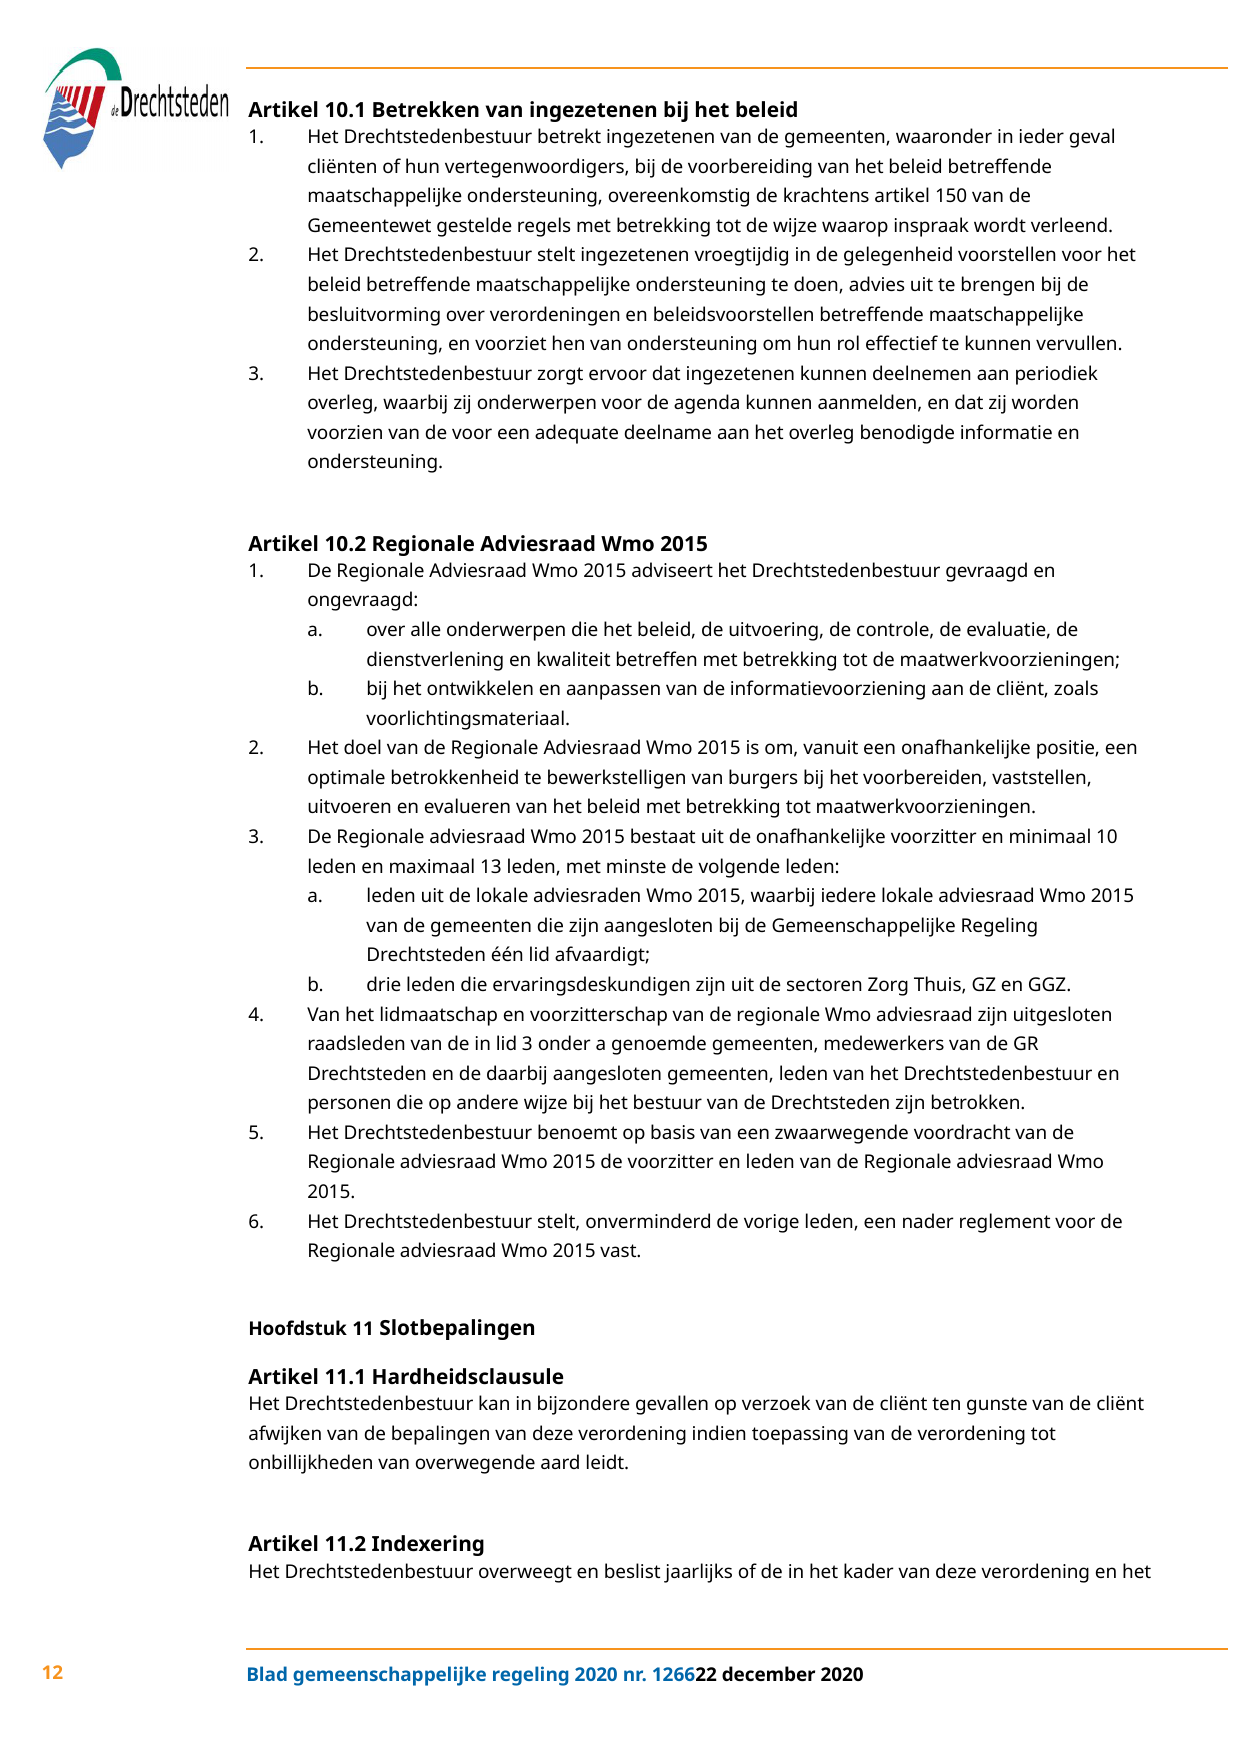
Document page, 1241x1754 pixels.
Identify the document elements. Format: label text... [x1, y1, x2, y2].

text Artikel 11.1 Hardheidsclausule [248, 1362, 1152, 1390]
picture [41, 47, 231, 172]
list leden uit de lokale adviesraden Wmo 2015, waarbij iedere lokale adviesraad Wmo 2015 van de gemeenten die zijn aangesloten bij de Gemeenschappelijke Regeling Drechtsteden één lid afvaardigt; [307, 882, 1152, 967]
text Artikel 10.2 Regionale Adviesraad Wmo 2015 [248, 529, 1152, 557]
list De Regionale Adviesraad Wmo 2015 adviseert het Drechtstedenbestuur gevraagd en ongevraagd: [248, 557, 1152, 612]
list bij het ontwikkelen en aanpassen van de informatievoorziening aan de cliënt, zoals voorlichtingsmateriaal. [307, 675, 1152, 731]
list Het Drechtstedenbestuur stelt, onverminderd de vorige leden, een nader reglement voor de Regionale adviesraad Wmo 2015 vast. [248, 1208, 1152, 1263]
list Het doel van de Regionale Adviesraad Wmo 2015 is om, vanuit een onafhankelijke positie, een optimale betrokkenheid te bewerkstelligen van burgers bij het voorbereiden, vaststellen, uitvoeren en evalueren van het beleid met betrekking tot maatwerkvoorzieningen. [248, 734, 1152, 819]
text Het Drechtstedenbestuur kan in bijzondere gevallen op verzoek van de cliënt ten gunste van de cliënt afwijken van de bepalingen van deze verordening indien toepassing van de verordening tot onbillijkheden van overwegende aard leidt. [248, 1390, 1152, 1475]
list Het Drechtstedenbestuur betrekt ingezetenen van de gemeenten, waaronder in ieder geval cliënten of hun vertegenwoordigers, bij de voorbereiding van het beleid betreffende maatschappelijke ondersteuning, overeenkomstig de krachtens artikel 150 van de Gemeentewet gestelde regels met betrekking tot de wijze waarop inspraak wordt verleend. [248, 123, 1152, 238]
text Artikel 10.1 Betrekken van ingezetenen bij het beleid [248, 95, 1152, 123]
list Het Drechtstedenbestuur zorgt ervoor dat ingezetenen kunnen deelnemen aan periodiek overleg, waarbij zij onderwerpen voor de agenda kunnen aanmelden, en dat zij worden voorzien van de voor een adequate deelname aan het overleg benodigde informatie en ondersteuning. [248, 360, 1152, 474]
text Artikel 11.2 Indexering [248, 1529, 1152, 1558]
list over alle onderwerpen die het beleid, de uitvoering, de controle, de evaluatie, de dienstverlening en kwaliteit betreffen met betrekking tot de maatwerkvoorzieningen; [307, 616, 1152, 672]
list Het Drechtstedenbestuur benoemt op basis van een zwaarwegende voordracht van de Regionale adviesraad Wmo 2015 de voorzitter en leden van de Regionale adviesraad Wmo 2015. [248, 1119, 1152, 1204]
list Het Drechtstedenbestuur stelt ingezetenen vroegtijdig in de gelegenheid voorstellen voor het beleid betreffende maatschappelijke ondersteuning te doen, advies uit te brengen bij de besluitvorming over verordeningen en beleidsvoorstellen betreffende maatschappelijke ondersteuning, en voorziet hen van ondersteuning om hun rol effectief te kunnen vervullen. [248, 242, 1152, 356]
text Hoofdstuk 11 Slotbepalingen [248, 1313, 1152, 1341]
text Het Drechtstedenbestuur overweegt en beslist jaarlijks of de in het kader van deze verordening en het [248, 1558, 1152, 1584]
list De Regionale adviesraad Wmo 2015 bestaat uit de onafhankelijke voorzitter en minimaal 10 leden en maximaal 13 leden, met minste de volgende leden: [248, 823, 1152, 879]
list Van het lidmaatschap en voorzitterschap van de regionale Wmo adviesraad zijn uitgesloten raadsleden van de in lid 3 onder a genoemde gemeenten, medewerkers van de GR Drechtsteden en de daarbij aangesloten gemeenten, leden van het Drechtstedenbestuur en personen die op andere wijze bij het bestuur van de Drechtsteden zijn betrokken. [248, 1001, 1152, 1115]
list drie leden die ervaringsdeskundigen zijn uit de sectoren Zorg Thuis, GZ en GGZ. [307, 971, 1152, 997]
